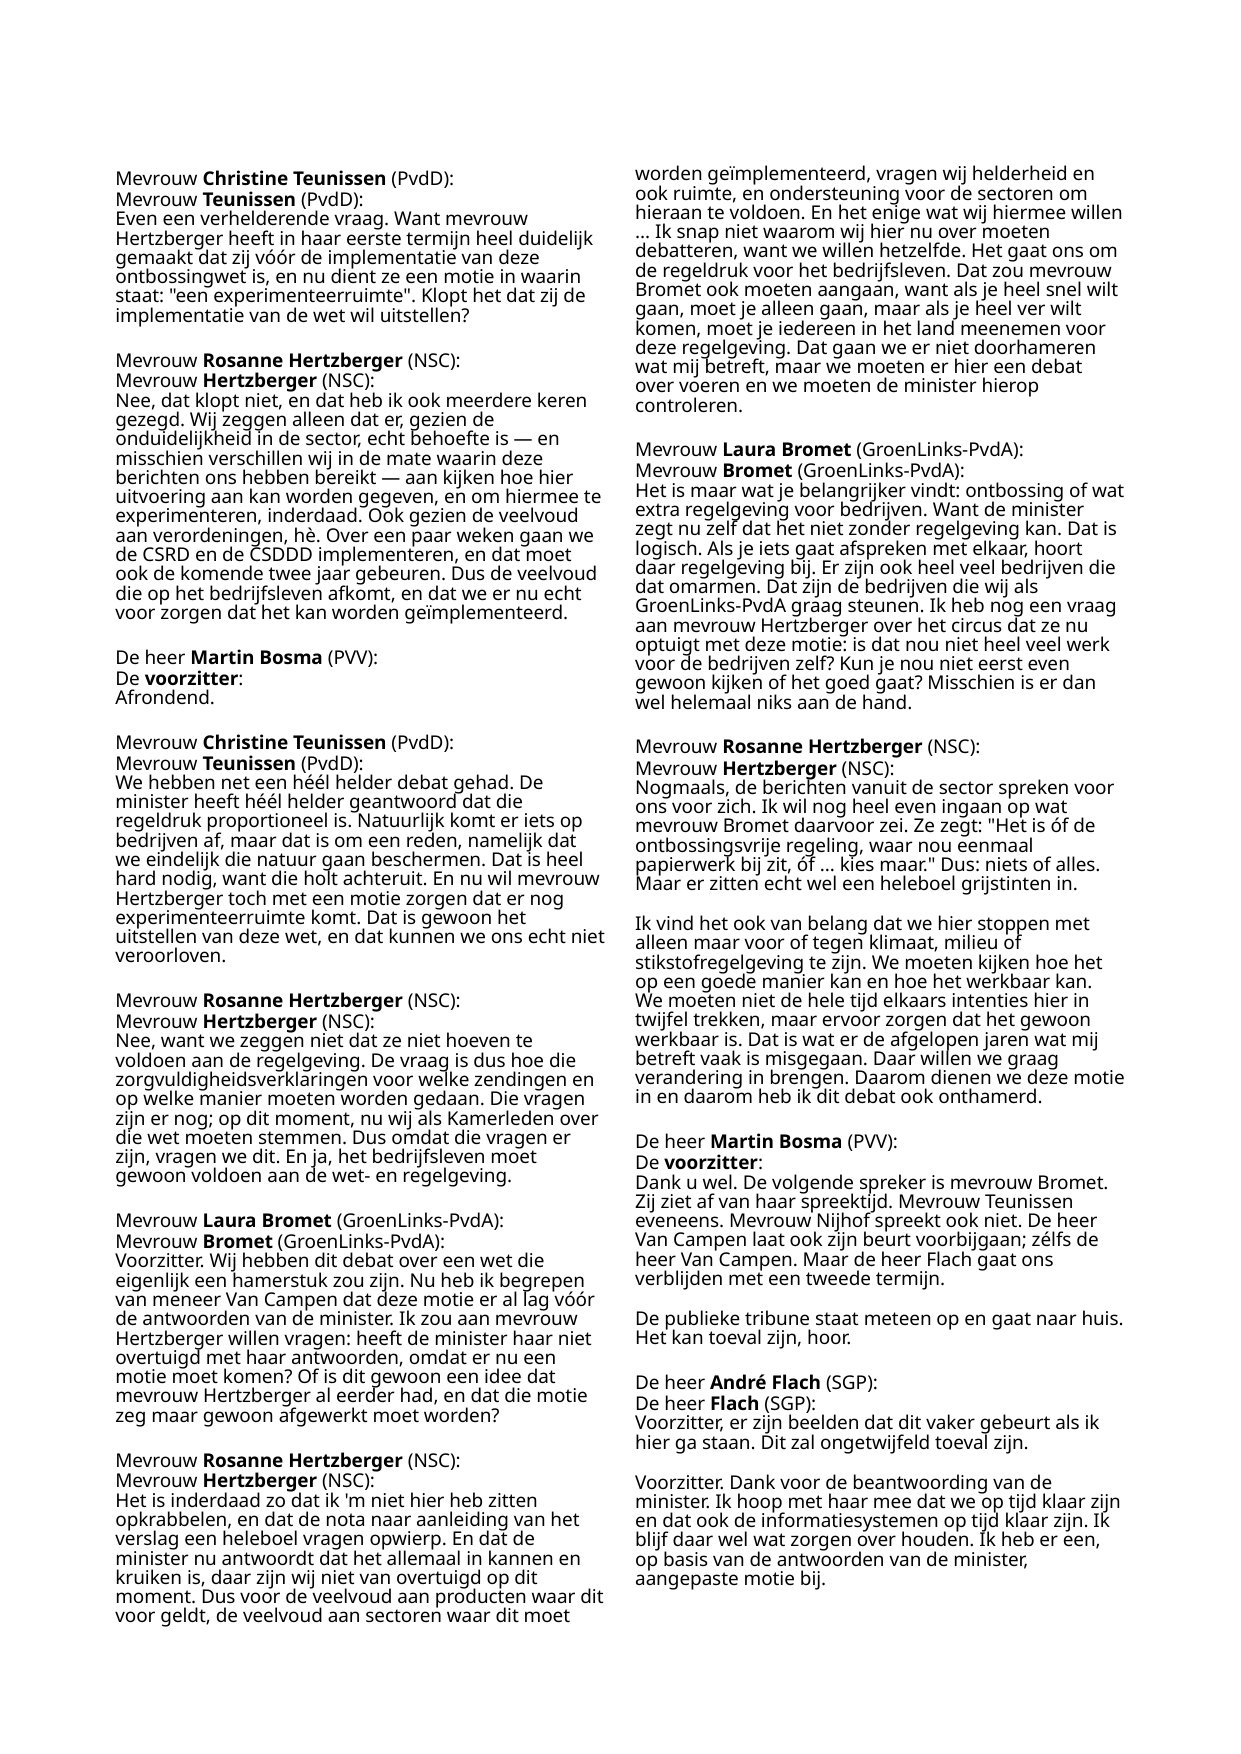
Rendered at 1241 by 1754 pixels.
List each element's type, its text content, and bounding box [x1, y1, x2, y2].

text Afrondend. [115, 689, 605, 708]
text Nogmaals, de berichten vanuit de sector spreken voor ons voor zich. Ik wil nog heel even ingaan op wat mevrouw Bromet daarvoor zei. Ze zegt: "Het is óf de ontbossingsvrije regeling, waar nou eenmaal papierwerk bij zit, óf ... kies maar." Dus: niets of alles. Maar er zitten echt wel een heleboel grijstinten in. [635, 779, 1125, 894]
text Dank u wel. De volgende spreker is mevrouw Bromet. Zij ziet af van haar spreektijd. Mevrouw Teunissen eveneens. Mevrouw Nijhof spreekt ook niet. De heer Van Campen laat ook zijn beurt voorbijgaan; zélfs de heer Van Campen. Maar de heer Flach gaat ons verblijden met een tweede termijn. [635, 1174, 1125, 1289]
text Ik vind het ook van belang dat we hier stoppen met alleen maar voor of tegen klimaat, milieu of stikstofregelgeving te zijn. We moeten kijken hoe het op een goede manier kan en hoe het werkbaar kan. We moeten niet de hele tijd elkaars intenties hier in twijfel trekken, maar ervoor zorgen dat het gewoon werkbaar is. Dat is wat er de afgelopen jaren wat mij betreft vaak is misgegaan. Daar willen we graag verandering in brengen. Daarom dienen we deze motie in en daarom heb ik dit debat ook onthamerd. [635, 915, 1125, 1108]
text Het is maar wat je belangrijker vindt: ontbossing of wat extra regelgeving voor bedrijven. Want de minister zegt nu zelf dat het niet zonder regelgeving kan. Dat is logisch. Als je iets gaat afspreken met elkaar, hoort daar regelgeving bij. Er zijn ook heel veel bedrijven die dat omarmen. Dat zijn de bedrijven die wij als GroenLinks-PvdA graag steunen. Ik heb nog een vraag aan mevrouw Hertzberger over het circus dat ze nu optuigt met deze motie: is dat nou niet heel veel werk voor de bedrijven zelf? Kun je nou niet eerst even gewoon kijken of het goed gaat? Misschien is er dan wel helemaal niks aan de hand. [635, 482, 1125, 713]
text Mevrouw Rosanne Hertzberger (NSC): [115, 1447, 605, 1472]
text Mevrouw Bromet (GroenLinks-PvdA): [115, 1233, 605, 1252]
text Mevrouw Rosanne Hertzberger (NSC): [635, 734, 1125, 759]
text De heer André Flach (SGP): [635, 1369, 1125, 1395]
text worden geïmplementeerd, vragen wij helderheid en ook ruimte, en ondersteuning voor de sectoren om hieraan te voldoen. En het enige wat wij hiermee willen ... Ik snap niet waarom wij hier nu over moeten debatteren, want we willen hetzelfde. Het gaat ons om de regeldruk voor het bedrijfsleven. Dat zou mevrouw Bromet ook moeten aangaan, want als je heel snel wilt gaan, moet je alleen gaan, maar als je heel ver wilt komen, moet je iedereen in het land meenemen voor deze regelgeving. Dat gaan we er niet doorhameren wat mij betreft, maar we moeten er hier een debat over voeren en we moeten de minister hierop controleren. [635, 165, 1125, 416]
text Mevrouw Teunissen (PvdD): [115, 755, 605, 774]
text Voorzitter. Dank voor de beantwoording van de minister. Ik hoop met haar mee dat we op tijd klaar zijn en dat ook de informatiesystemen op tijd klaar zijn. Ik blijf daar wel wat zorgen over houden. Ik heb er een, op basis van de antwoorden van de minister, aangepaste motie bij. [635, 1474, 1125, 1589]
text Mevrouw Rosanne Hertzberger (NSC): [115, 347, 605, 372]
text Mevrouw Christine Teunissen (PvdD): [115, 165, 605, 191]
text De voorzitter: [635, 1154, 1125, 1174]
text Mevrouw Bromet (GroenLinks-PvdA): [635, 462, 1125, 482]
text Voorzitter. Wij hebben dit debat over een wet die eigenlijk een hamerstuk zou zijn. Nu heb ik begrepen van meneer Van Campen dat deze motie er al lag vóór de antwoorden van de minister. Ik zou aan mevrouw Hertzberger willen vragen: heeft de minister haar niet overtuigd met haar antwoorden, omdat er nu een motie moet komen? Of is dit gewoon een idee dat mevrouw Hertzberger al eerder had, en dat die motie zeg maar gewoon afgewerkt moet worden? [115, 1252, 605, 1426]
text We hebben net een héél helder debat gehad. De minister heeft héél helder geantwoord dat die regeldruk proportioneel is. Natuurlijk komt er iets op bedrijven af, maar dat is om een reden, namelijk dat we eindelijk die natuur gaan beschermen. Dat is heel hard nodig, want die holt achteruit. En nu wil mevrouw Hertzberger toch met een motie zorgen dat er nog experimenteerruimte komt. Dat is gewoon het uitstellen van deze wet, en dat kunnen we ons echt niet veroorloven. [115, 774, 605, 967]
text De publieke tribune staat meteen op en gaat naar huis. Het kan toeval zijn, hoor. [635, 1310, 1125, 1348]
text Nee, dat klopt niet, en dat heb ik ook meerdere keren gezegd. Wij zeggen alleen dat er, gezien de onduidelijkheid in de sector, echt behoefte is — en misschien verschillen wij in de mate waarin deze berichten ons hebben bereikt — aan kijken hoe hier uitvoering aan kan worden gegeven, en om hiermee te experimenteren, inderdaad. Ook gezien de veelvoud aan verordeningen, hè. Over een paar weken gaan we de CSRD en de CSDDD implementeren, en dat moet ook de komende twee jaar gebeuren. Dus de veelvoud die op het bedrijfsleven afkomt, en dat we er nu echt voor zorgen dat het kan worden geïmplementeerd. [115, 392, 605, 623]
text Het is inderdaad zo dat ik 'm niet hier heb zitten opkrabbelen, en dat de nota naar aanleiding van het verslag een heleboel vragen opwierp. En dat de minister nu antwoordt dat het allemaal in kannen en kruiken is, daar zijn wij niet van overtuigd op dit moment. Dus voor de veelvoud aan producten waar dit voor geldt, de veelvoud aan sectoren waar dit moet [115, 1492, 605, 1627]
text De heer Martin Bosma (PVV): [115, 644, 605, 669]
text Mevrouw Hertzberger (NSC): [115, 1472, 605, 1492]
text De heer Flach (SGP): [635, 1395, 1125, 1414]
text Mevrouw Hertzberger (NSC): [115, 372, 605, 392]
text Mevrouw Hertzberger (NSC): [635, 759, 1125, 779]
text De heer Martin Bosma (PVV): [635, 1129, 1125, 1154]
text Mevrouw Laura Bromet (GroenLinks-PvdA): [635, 437, 1125, 462]
text De voorzitter: [115, 669, 605, 689]
text Even een verhelderende vraag. Want mevrouw Hertzberger heeft in haar eerste termijn heel duidelijk gemaakt dat zij vóór de implementatie van deze ontbossingwet is, en nu dient ze een motie in waarin staat: "een experimenteerruimte". Klopt het dat zij de implementatie van de wet wil uitstellen? [115, 210, 605, 326]
text Mevrouw Rosanne Hertzberger (NSC): [115, 987, 605, 1013]
text Nee, want we zeggen niet dat ze niet hoeven te voldoen aan de regelgeving. De vraag is dus hoe die zorgvuldigheidsverklaringen voor welke zendingen en op welke manier moeten worden gedaan. Die vragen zijn er nog; op dit moment, nu wij als Kamerleden over die wet moeten stemmen. Dus omdat die vragen er zijn, vragen we dit. En ja, het bedrijfsleven moet gewoon voldoen aan de wet- en regelgeving. [115, 1032, 605, 1187]
text Mevrouw Hertzberger (NSC): [115, 1013, 605, 1032]
text Voorzitter, er zijn beelden dat dit vaker gebeurt als ik hier ga staan. Dit zal ongetwijfeld toeval zijn. [635, 1414, 1125, 1453]
text Mevrouw Laura Bromet (GroenLinks-PvdA): [115, 1207, 605, 1233]
text Mevrouw Christine Teunissen (PvdD): [115, 729, 605, 755]
text Mevrouw Teunissen (PvdD): [115, 191, 605, 210]
